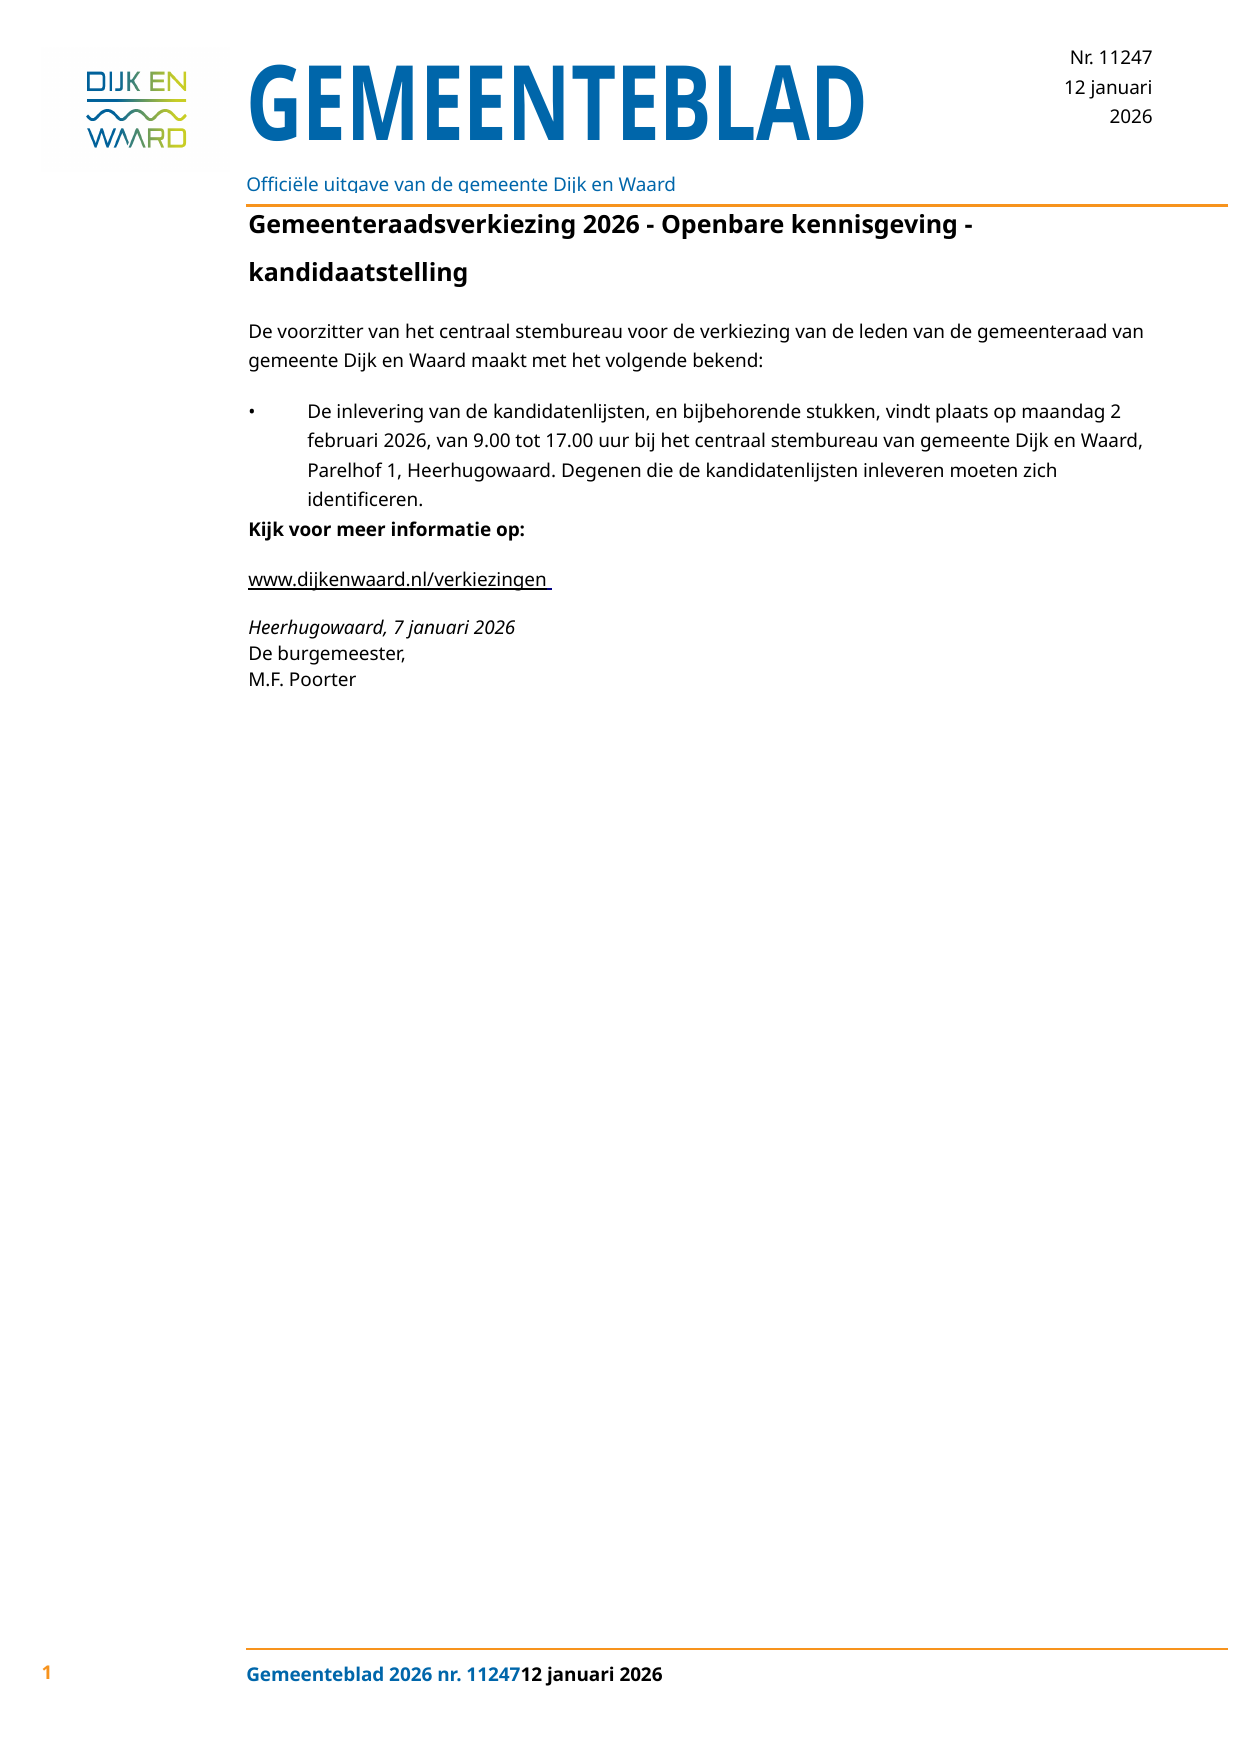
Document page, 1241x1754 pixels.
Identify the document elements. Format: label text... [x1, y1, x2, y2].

text Gemeenteraadsverkiezing 2026 - Openbare kennisgeving - kandidaatstelling [248, 207, 1152, 288]
text M.F. Poorter [248, 666, 1152, 692]
text Kijk voor meer informatie op: [248, 516, 1152, 542]
list De inlevering van de kandidatenlijsten, en bijbehorende stukken, vindt plaats op maandag 2 februari 2026, van 9.00 tot 17.00 uur bij het centraal stembureau van gemeente Dijk en Waard, Parelhof 1, Heerhugowaard. Degenen die de kandidatenlijsten inleveren moeten zich identificeren. [248, 398, 1152, 512]
text Heerhugowaard, 7 januari 2026 [248, 614, 1152, 640]
text De voorzitter van het centraal stembureau voor de verkiezing van de leden van de gemeenteraad van gemeente Dijk en Waard maakt met het volgende bekend: [248, 318, 1152, 373]
picture [41, 47, 231, 172]
text www.dijkenwaard.nl/verkiezingen [248, 567, 1152, 592]
text De burgemeester, [248, 640, 1152, 666]
